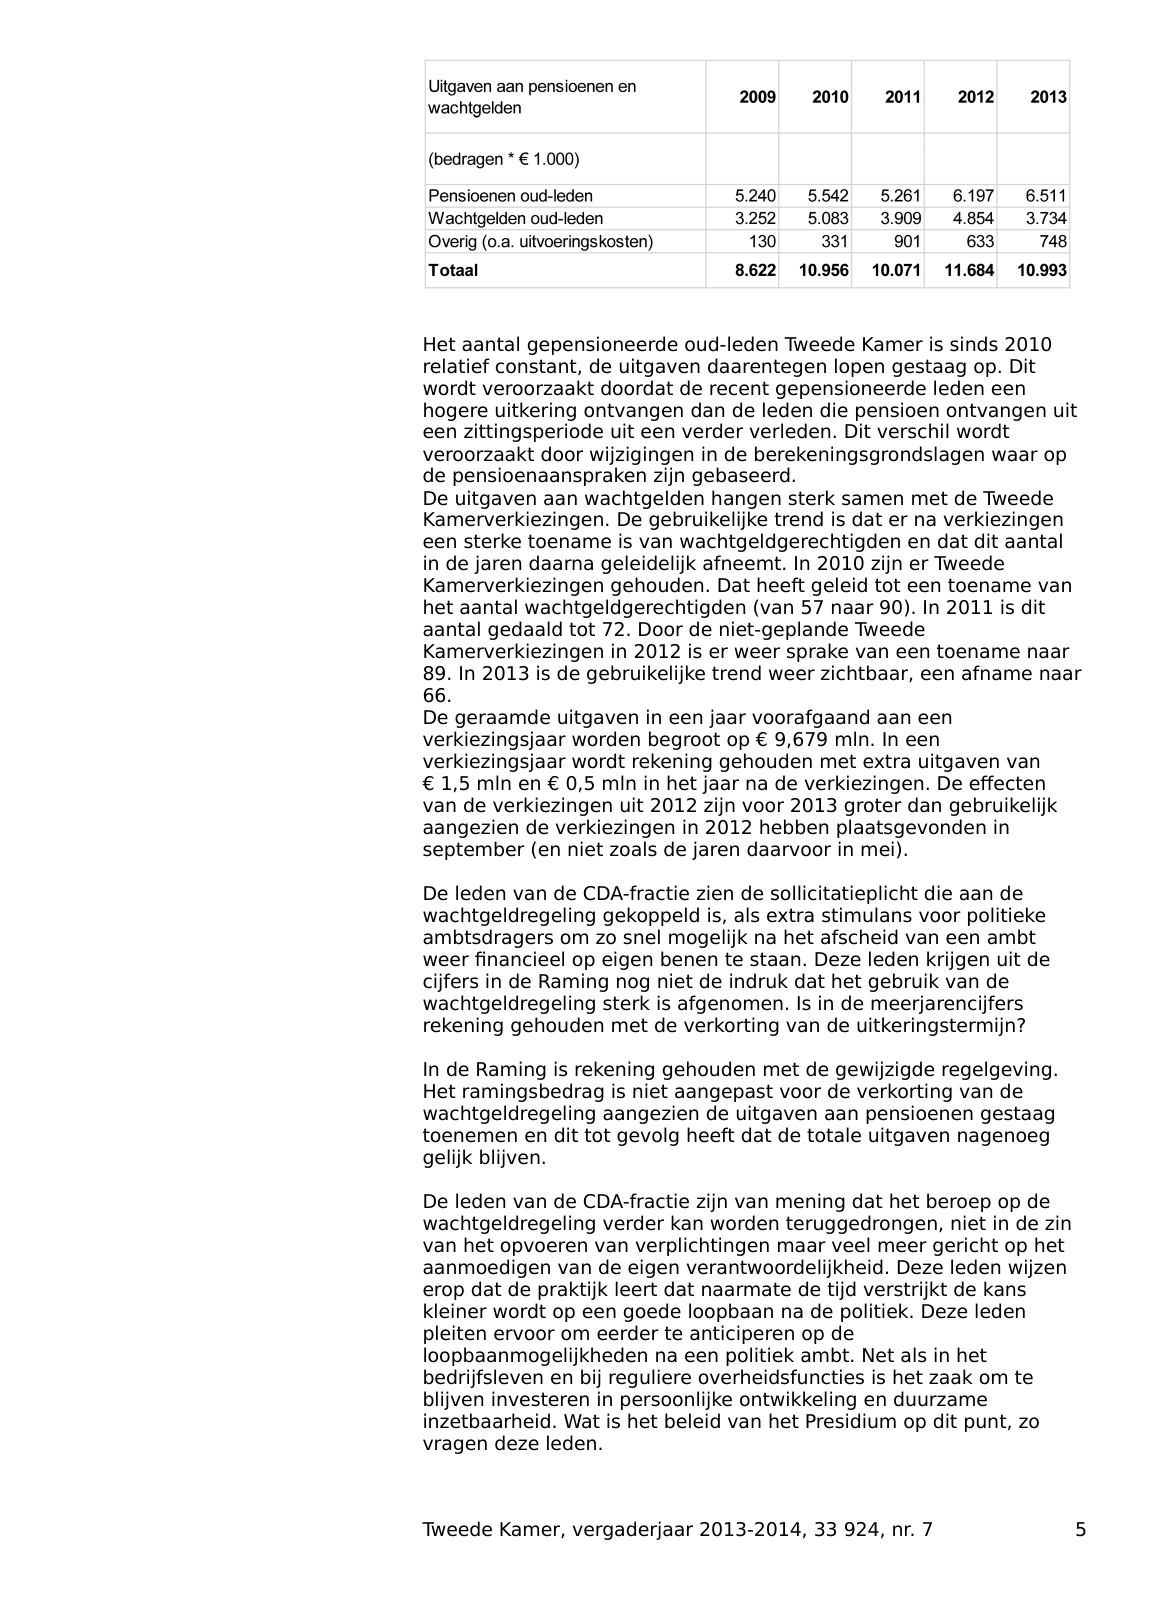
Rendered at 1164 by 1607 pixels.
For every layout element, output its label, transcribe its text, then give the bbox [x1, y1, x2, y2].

text Het aantal gepensioneerde oud-leden Tweede Kamer is sinds 2010 relatief constant, de uitgaven daarentegen lopen gestaag op. Dit wordt veroorzaakt doordat de recent gepensioneerde leden een hogere uitkering ontvangen dan de leden die pensioen ontvangen uit een zittingsperiode uit een verder verleden. Dit verschil wordt veroorzaakt door wijzigingen in de berekeningsgrondslagen waar op de pensioenaanspraken zijn gebaseerd. [422, 333, 1087, 487]
text De uitgaven aan wachtgelden hangen sterk samen met de Tweede Kamerverkiezingen. De gebruikelijke trend is dat er na verkiezingen een sterke toename is van wachtgeldgerechtigden en dat dit aantal in de jaren daarna geleidelijk afneemt. In 2010 zijn er Tweede Kamerverkiezingen gehouden. Dat heeft geleid tot een toename van het aantal wachtgeldgerechtigden (van 57 naar 90). In 2011 is dit aantal gedaald tot 72. Door de niet-geplande Tweede Kamerverkiezingen in 2012 is er weer sprake van een toename naar 89. In 2013 is de gebruikelijke trend weer zichtbaar, een afname naar 66. [422, 487, 1087, 707]
text In de Raming is rekening gehouden met de gewijzigde regelgeving. Het ramingsbedrag is niet aangepast voor de verkorting van de wachtgeldregeling aangezien de uitgaven aan pensioenen gestaag toenemen en dit tot gevolg heeft dat de totale uitgaven nagenoeg gelijk blijven. [422, 1059, 1087, 1169]
text De leden van de CDA-fractie zijn van mening dat het beroep op de wachtgeldregeling verder kan worden teruggedrongen, niet in de zin van het opvoeren van verplichtingen maar veel meer gericht op het aanmoedigen van de eigen verantwoordelijkheid. Deze leden wijzen erop dat de praktijk leert dat naarmate de tijd verstrijkt de kans kleiner wordt op een goede loopbaan na de politiek. Deze leden pleiten ervoor om eerder te anticiperen op de loopbaanmogelijkheden na een politiek ambt. Net als in het bedrijfsleven en bij reguliere overheidsfuncties is het zaak om te blijven investeren in persoonlijke ontwikkeling en duurzame inzetbaarheid. Wat is het beleid van het Presidium op dit punt, zo vragen deze leden. [422, 1191, 1087, 1455]
text De geraamde uitgaven in een jaar voorafgaand aan een verkiezingsjaar worden begroot op € 9,679 mln. In een verkiezingsjaar wordt rekening gehouden met extra uitgaven van € 1,5 mln en € 0,5 mln in het jaar na de verkiezingen. De effecten van de verkiezingen uit 2012 zijn voor 2013 groter dan gebruikelijk aangezien de verkiezingen in 2012 hebben plaatsgevonden in september (en niet zoals de jaren daarvoor in mei). [422, 707, 1087, 861]
text De leden van de CDA-fractie zien de sollicitatieplicht die aan de wachtgeldregeling gekoppeld is, als extra stimulans voor politieke ambtsdragers om zo snel mogelijk na het afscheid van een ambt weer financieel op eigen benen te staan. Deze leden krijgen uit de cijfers in de Raming nog niet de indruk dat het gebruik van de wachtgeldregeling sterk is afgenomen. Is in de meerjarencijfers rekening gehouden met de verkorting van de uitkeringstermijn? [422, 883, 1087, 1037]
picture [422, 59, 1072, 290]
